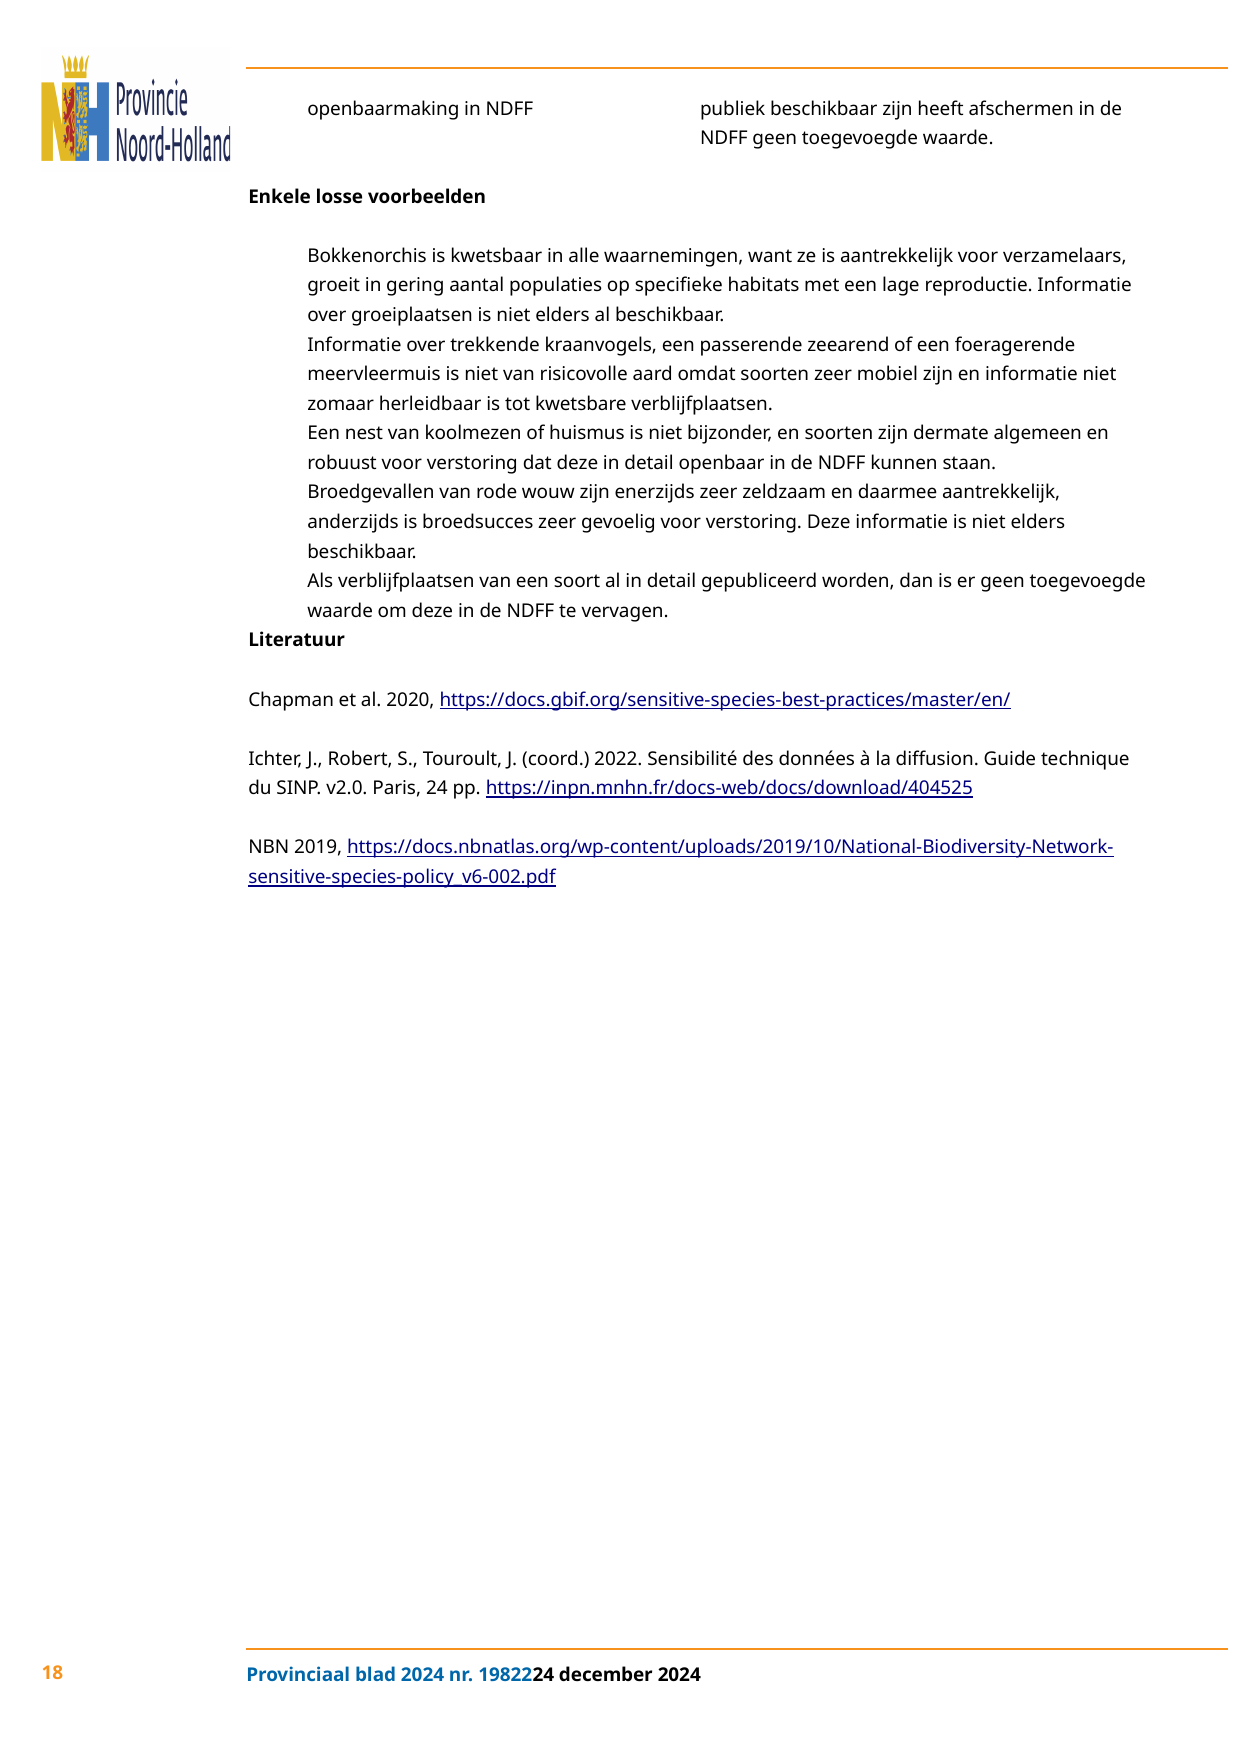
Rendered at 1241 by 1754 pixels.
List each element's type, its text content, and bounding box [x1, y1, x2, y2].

text Enkele losse voorbeelden [248, 183, 1152, 209]
text Chapman et al. 2020, https://docs.gbif.org/sensitive-species-best-practices/master/en/ [248, 686, 1152, 712]
text Literatuur [248, 627, 1152, 652]
list Broedgevallen van rode wouw zijn enerzijds zeer zeldzaam en daarmee aantrekkelijk, anderzijds is broedsucces zeer gevoelig voor verstoring. Deze informatie is niet elders beschikbaar. [248, 479, 1152, 564]
table_cell openbaarmaking in NDFF [248, 95, 700, 150]
table_cell publiek beschikbaar zijn heeft afschermen in de NDFF geen toegevoegde waarde. [700, 95, 1152, 150]
text Ichter, J., Robert, S., Touroult, J. (coord.) 2022. Sensibilité des données à la diffusion. Guide technique du SINP. v2.0. Paris, 24 pp. https://inpn.mnhn.fr/docs-web/docs/download/404525 [248, 745, 1152, 800]
picture [41, 47, 231, 172]
list Als verblijfplaatsen van een soort al in detail gepubliceerd worden, dan is er geen toegevoegde waarde om deze in de NDFF te vervagen. [248, 567, 1152, 623]
list Een nest van koolmezen of huismus is niet bijzonder, en soorten zijn dermate algemeen en robuust voor verstoring dat deze in detail openbaar in de NDFF kunnen staan. [248, 419, 1152, 475]
text NBN 2019, https://docs.nbnatlas.org/wp-content/uploads/2019/10/National-Biodiversity-Network-sensitive-species-policy_v6-002.pdf [248, 834, 1152, 889]
list Bokkenorchis is kwetsbaar in alle waarnemingen, want ze is aantrekkelijk voor verzamelaars, groeit in gering aantal populaties op specifieke habitats met een lage reproductie. Informatie over groeiplaatsen is niet elders al beschikbaar. [248, 242, 1152, 327]
list Informatie over trekkende kraanvogels, een passerende zeearend of een foeragerende meervleermuis is niet van risicovolle aard omdat soorten zeer mobiel zijn en informatie niet zomaar herleidbaar is tot kwetsbare verblijfplaatsen. [248, 331, 1152, 416]
